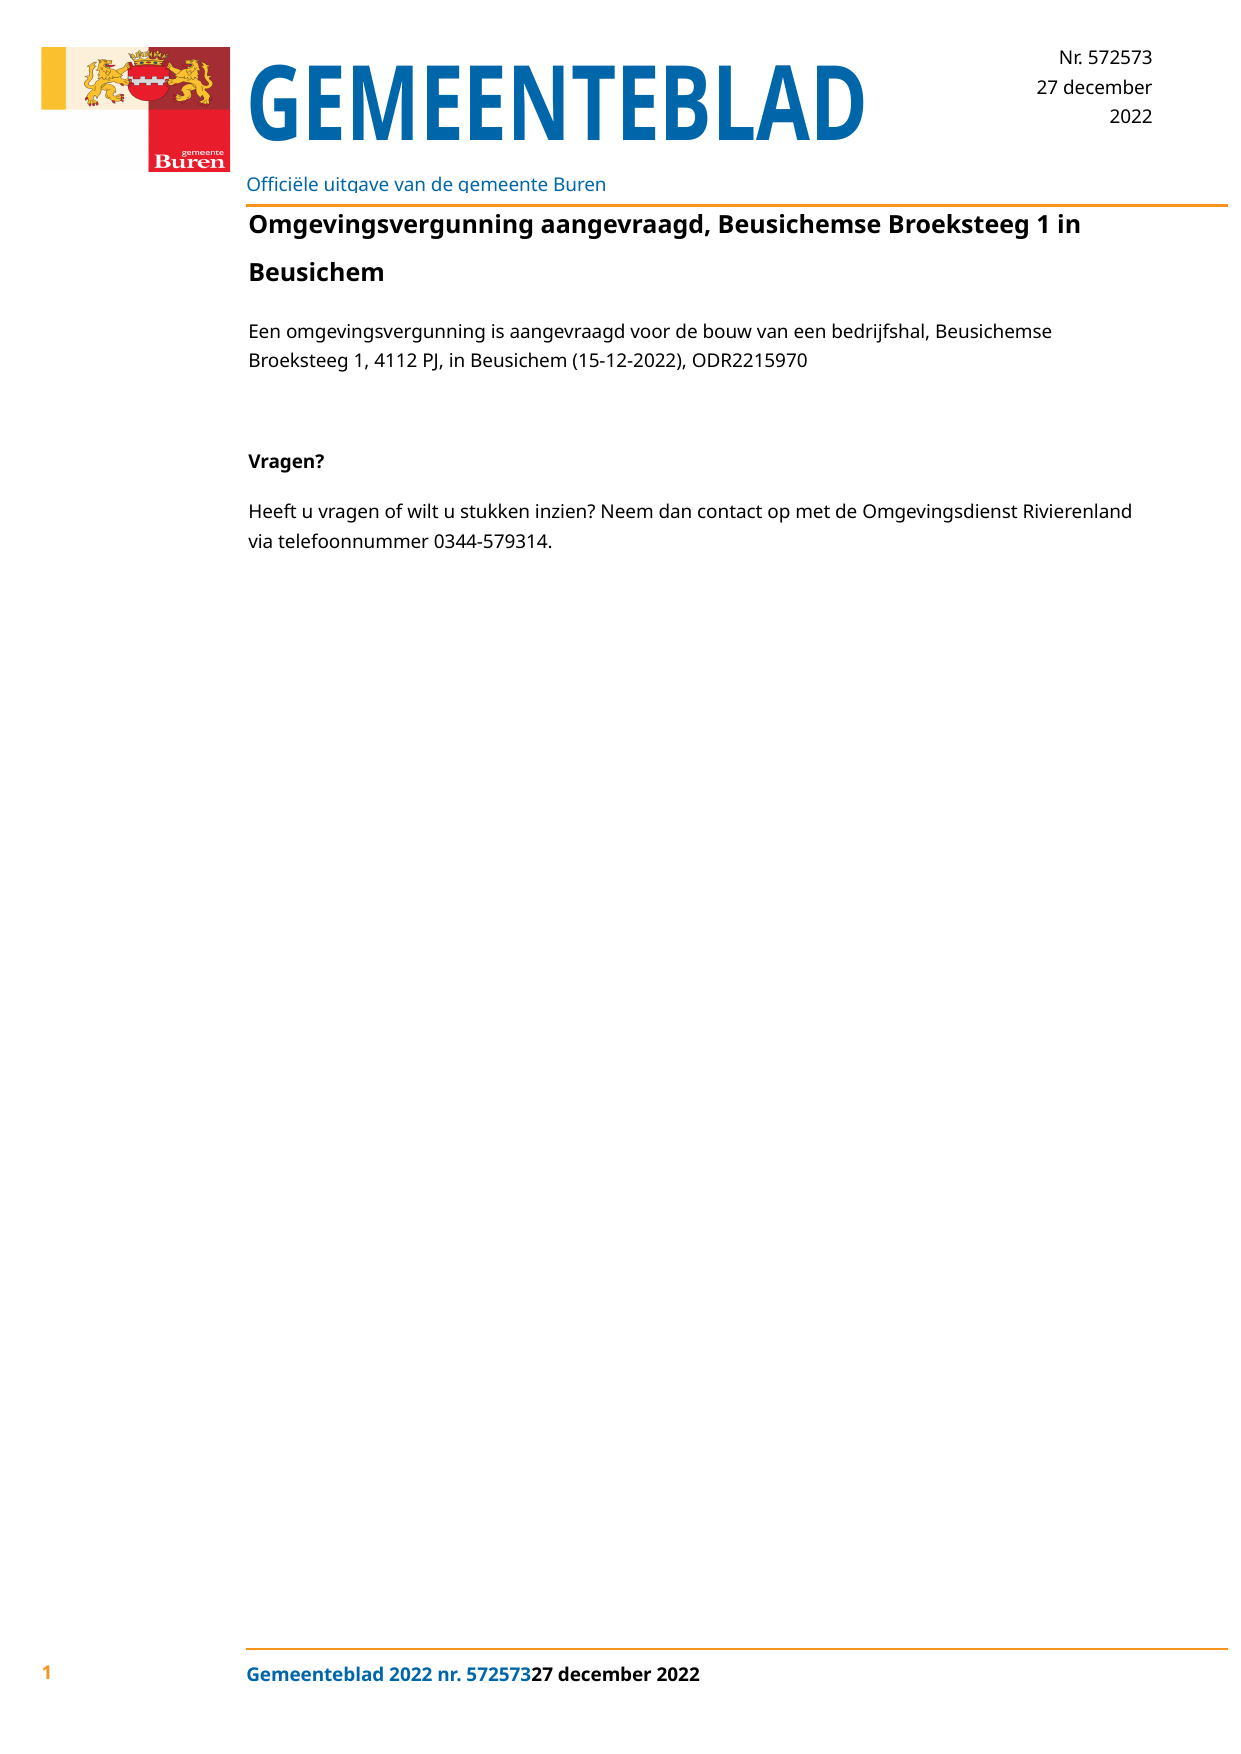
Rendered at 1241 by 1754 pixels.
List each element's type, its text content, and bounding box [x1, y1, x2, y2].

text Vragen? [248, 448, 1152, 474]
text Omgevingsvergunning aangevraagd, Beusichemse Broeksteeg 1 in Beusichem [248, 207, 1152, 288]
text Een omgevingsvergunning is aangevraagd voor de bouw van een bedrijfshal, Beusichemse Broeksteeg 1, 4112 PJ, in Beusichem (15-12-2022), ODR2215970 [248, 318, 1152, 373]
picture [41, 47, 231, 172]
text Heeft u vragen of wilt u stukken inzien? Neem dan contact op met de Omgevingsdienst Rivierenland via telefoonnummer 0344-579314. [248, 499, 1152, 554]
